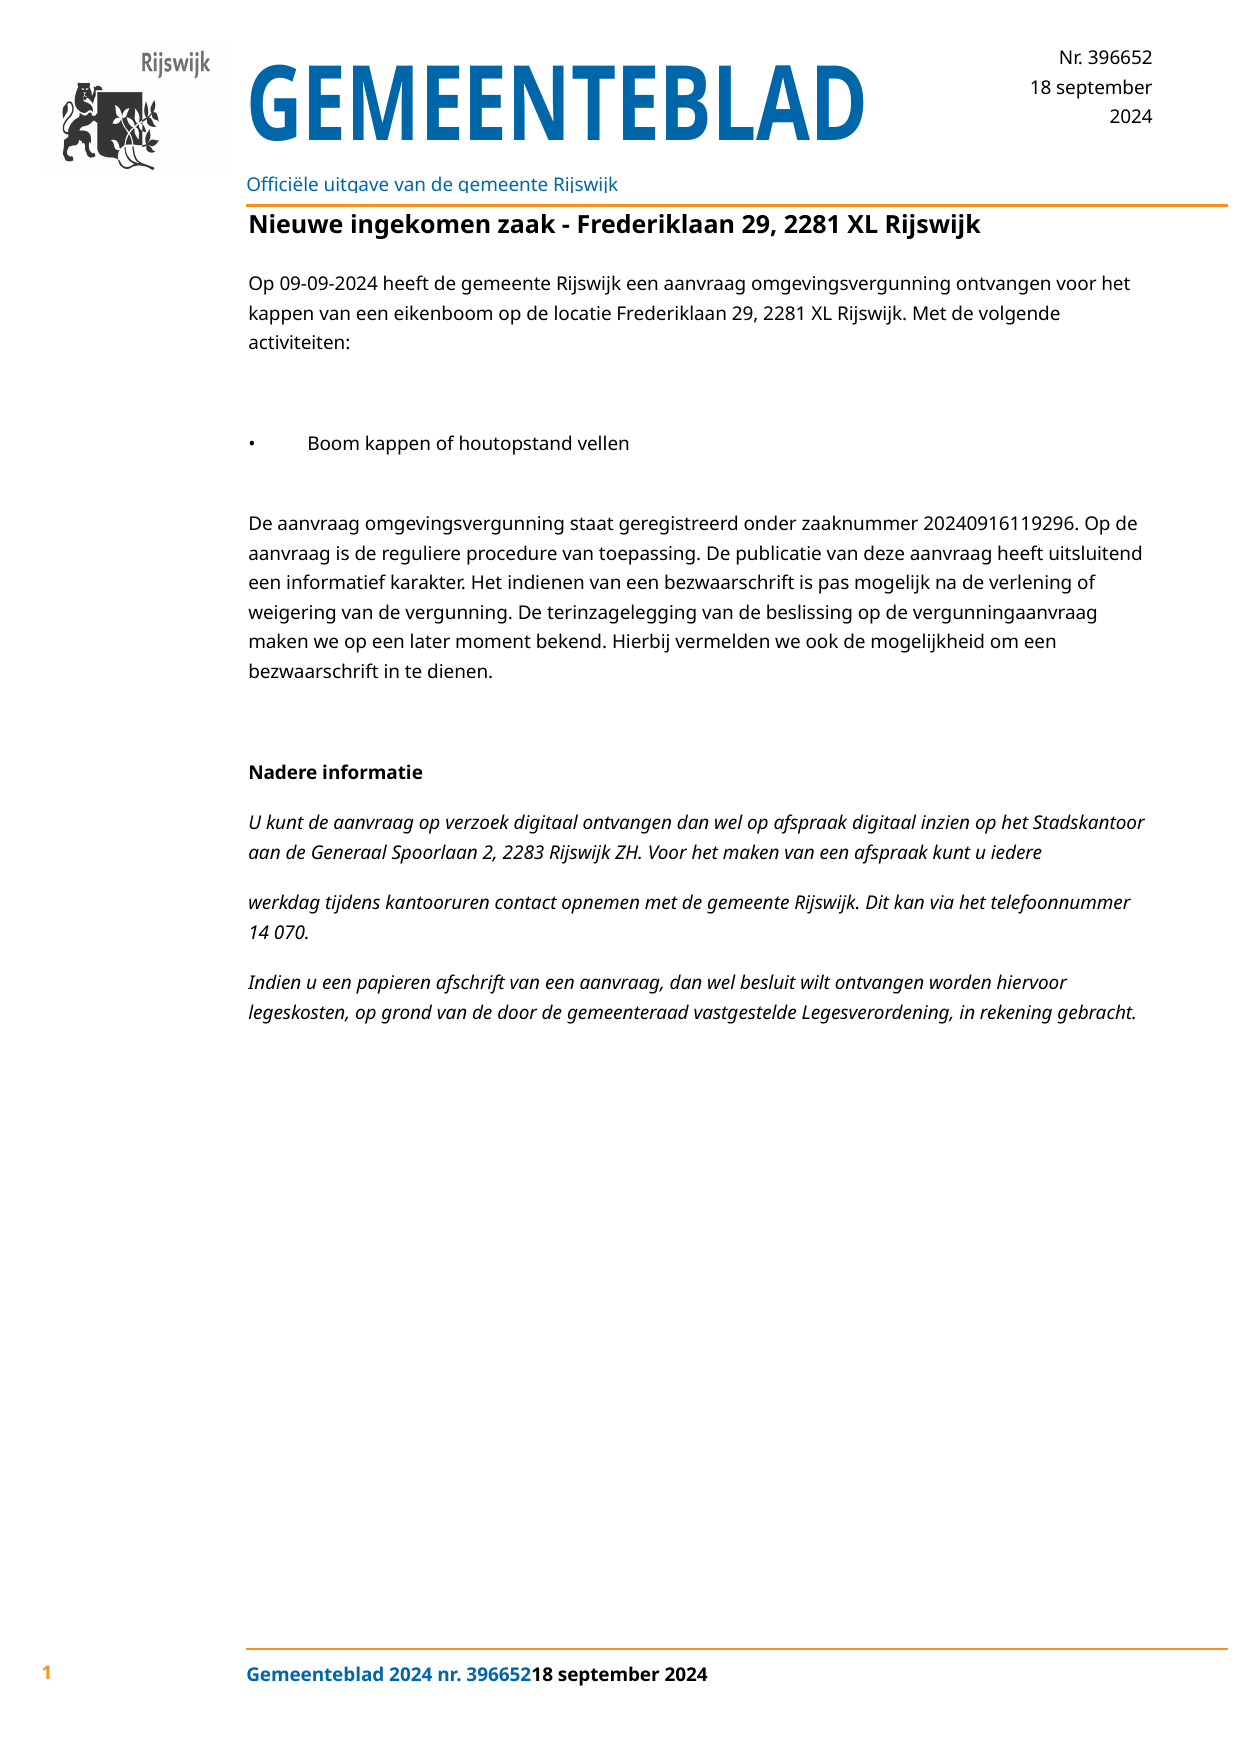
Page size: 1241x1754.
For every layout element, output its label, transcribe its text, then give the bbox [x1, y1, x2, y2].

text werkdag tijdens kantooruren contact opnemen met de gemeente Rijswijk. Dit kan via het telefoonnummer 14 070. [248, 889, 1152, 945]
text U kunt de aanvraag op verzoek digitaal ontvangen dan wel op afspraak digitaal inzien op het Stadskantoor aan de Generaal Spoorlaan 2, 2283 Rijswijk ZH. Voor het maken van een afspraak kunt u iedere [248, 809, 1152, 865]
picture [41, 47, 231, 172]
text Nadere informatie [248, 759, 1152, 785]
text De aanvraag omgevingsvergunning staat geregistreerd onder zaaknummer 20240916119296. Op de aanvraag is de reguliere procedure van toepassing. De publicatie van deze aanvraag heeft uitsluitend een informatief karakter. Het indienen van een bezwaarschrift is pas mogelijk na de verlening of weigering van de vergunning. De terinzagelegging van de beslissing op de vergunningaanvraag maken we op een later moment bekend. Hierbij vermelden we ook de mogelijkheid om een bezwaarschrift in te dienen. [248, 510, 1152, 684]
text Indien u een papieren afschrift van een aanvraag, dan wel besluit wilt ontvangen worden hiervoor legeskosten, op grond van de door de gemeenteraad vastgestelde Legesverordening, in rekening gebracht. [248, 969, 1152, 1025]
text Nieuwe ingekomen zaak - Frederiklaan 29, 2281 XL Rijswijk [248, 207, 1152, 241]
list Boom kappen of houtopstand vellen [248, 430, 1152, 456]
text Op 09-09-2024 heeft de gemeente Rijswijk een aanvraag omgevingsvergunning ontvangen voor het kappen van een eikenboom op de locatie Frederiklaan 29, 2281 XL Rijswijk. Met de volgende activiteiten: [248, 270, 1152, 355]
